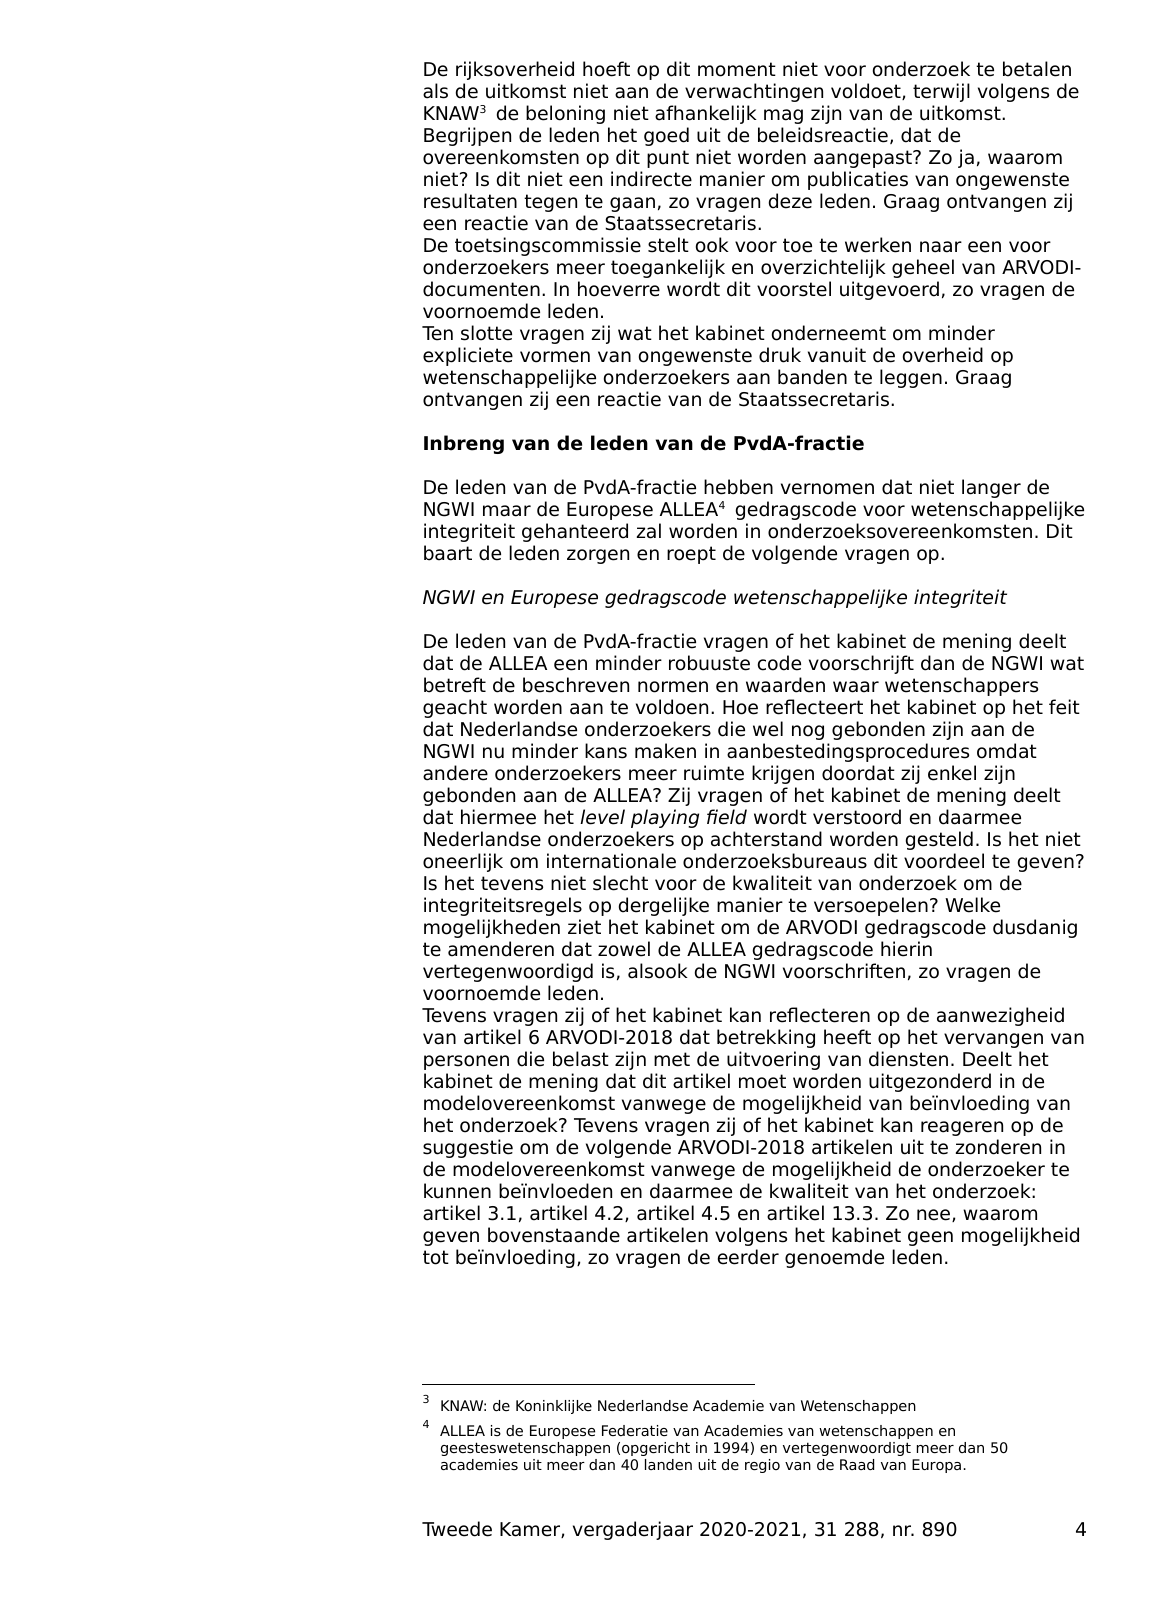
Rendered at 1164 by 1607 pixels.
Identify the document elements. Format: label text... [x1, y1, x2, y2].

text De leden van de PvdA-fractie vragen of het kabinet de mening deelt dat de ALLEA een minder robuuste code voorschrijft dan de NGWI wat betreft de beschreven normen en waarden waar wetenschappers geacht worden aan te voldoen. Hoe reflecteert het kabinet op het feit dat Nederlandse onderzoekers die wel nog gebonden zijn aan de NGWI nu minder kans maken in aanbestedingsprocedures omdat andere onderzoekers meer ruimte krijgen doordat zij enkel zijn gebonden aan de ALLEA? Zij vragen of het kabinet de mening deelt dat hiermee het level playing field wordt verstoord en daarmee Nederlandse onderzoekers op achterstand worden gesteld. Is het niet oneerlijk om internationale onderzoeksbureaus dit voordeel te geven? Is het tevens niet slecht voor de kwaliteit van onderzoek om de integriteitsregels op dergelijke manier te versoepelen? Welke mogelijkheden ziet het kabinet om de ARVODI gedragscode dusdanig te amenderen dat zowel de ALLEA gedragscode hierin vertegenwoordigd is, alsook de NGWI voorschriften, zo vragen de voornoemde leden. [422, 631, 1087, 1005]
text De leden van de PvdA-fractie hebben vernomen dat niet langer de NGWI maar de Europese ALLEA gedragscode voor wetenschappelijke integriteit gehanteerd zal worden in onderzoeksovereenkomsten. Dit baart de leden zorgen en roept de volgende vragen op. [422, 477, 1087, 565]
text Tevens vragen zij of het kabinet kan reflecteren op de aanwezigheid van artikel 6 ARVODI-2018 dat betrekking heeft op het vervangen van personen die belast zijn met de uitvoering van diensten. Deelt het kabinet de mening dat dit artikel moet worden uitgezonderd in de modelovereenkomst vanwege de mogelijkheid van beïnvloeding van het onderzoek? Tevens vragen zij of het kabinet kan reageren op de suggestie om de volgende ARVODI-2018 artikelen uit te zonderen in de modelovereenkomst vanwege de mogelijkheid de onderzoeker te kunnen beïnvloeden en daarmee de kwaliteit van het onderzoek: artikel 3.1, artikel 4.2, artikel 4.5 en artikel 13.3. Zo nee, waarom geven bovenstaande artikelen volgens het kabinet geen mogelijkheid tot beïnvloeding, zo vragen de eerder genoemde leden. [422, 1005, 1087, 1269]
text KNAW: de Koninklijke Nederlandse Academie van Wetenschappen [422, 1393, 1087, 1416]
text De toetsingscommissie stelt ook voor toe te werken naar een voor onderzoekers meer toegankelijk en overzichtelijk geheel van ARVODI-documenten. In hoeverre wordt dit voorstel uitgevoerd, zo vragen de voornoemde leden. [422, 235, 1087, 323]
text Ten slotte vragen zij wat het kabinet onderneemt om minder expliciete vormen van ongewenste druk vanuit de overheid op wetenschappelijke onderzoekers aan banden te leggen. Graag ontvangen zij een reactie van de Staatssecretaris. [422, 323, 1087, 411]
subtitle NGWI en Europese gedragscode wetenschappelijke integriteit [422, 587, 1087, 609]
subtitle Inbreng van de leden van de PvdA-fractie [422, 433, 1087, 455]
text ALLEA is de Europese Federatie van Academies van wetenschappen en geesteswetenschappen (opgericht in 1994) en vertegenwoordigt meer dan 50 academies uit meer dan 40 landen uit de regio van de Raad van Europa. [422, 1418, 1087, 1474]
text De rijksoverheid hoeft op dit moment niet voor onderzoek te betalen als de uitkomst niet aan de verwachtingen voldoet, terwijl volgens de KNAW de beloning niet afhankelijk mag zijn van de uitkomst. Begrijpen de leden het goed uit de beleidsreactie, dat de overeenkomsten op dit punt niet worden aangepast? Zo ja, waarom niet? Is dit niet een indirecte manier om publicaties van ongewenste resultaten tegen te gaan, zo vragen deze leden. Graag ontvangen zij een reactie van de Staatssecretaris. [422, 59, 1087, 235]
